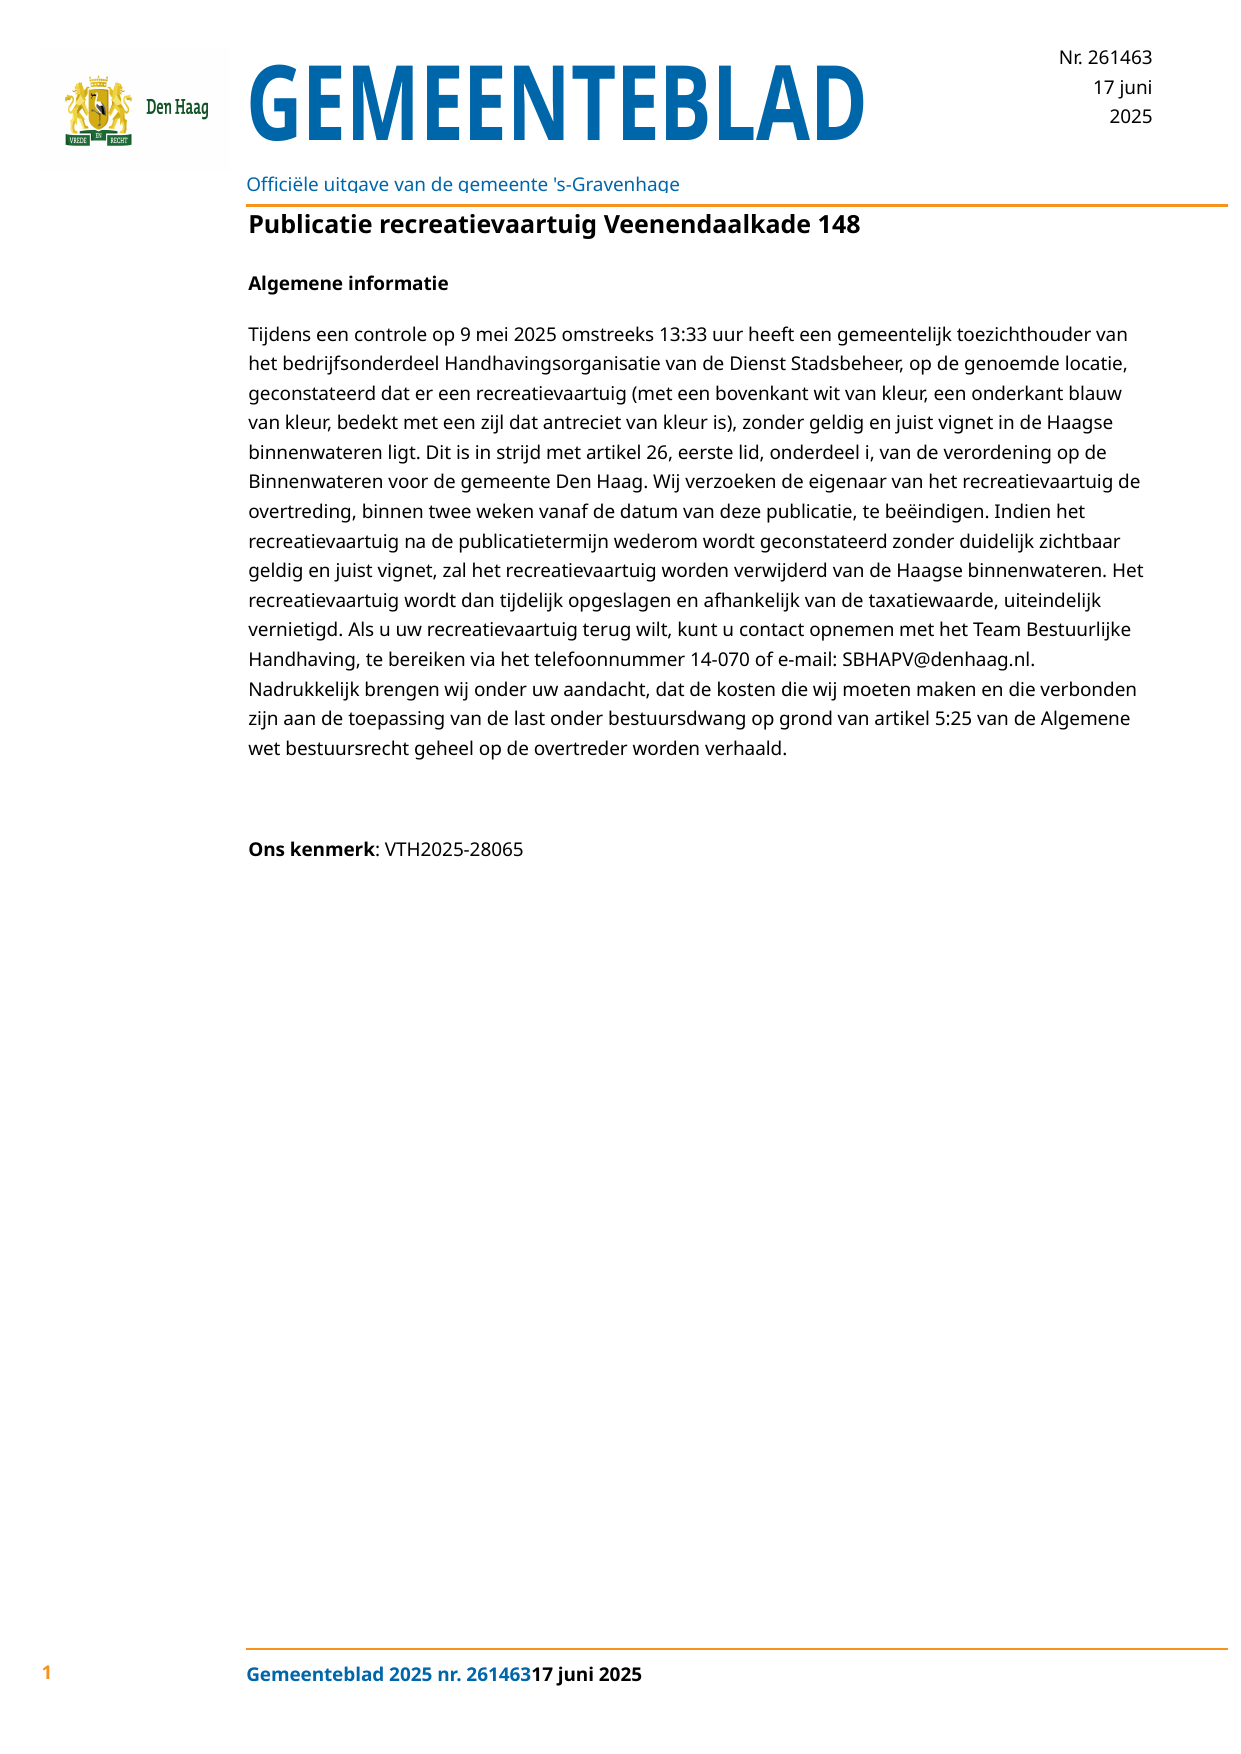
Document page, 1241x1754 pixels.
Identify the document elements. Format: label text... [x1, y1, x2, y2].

text Tijdens een controle op 9 mei 2025 omstreeks 13:33 uur heeft een gemeentelijk toezichthouder van het bedrijfsonderdeel Handhavingsorganisatie van de Dienst Stadsbeheer, op de genoemde locatie, geconstateerd dat er een recreatievaartuig (met een bovenkant wit van kleur, een onderkant blauw van kleur, bedekt met een zijl dat antreciet van kleur is), zonder geldig en juist vignet in de Haagse binnenwateren ligt. Dit is in strijd met artikel 26, eerste lid, onderdeel i, van de verordening op de Binnenwateren voor de gemeente Den Haag. Wij verzoeken de eigenaar van het recreatievaartuig de overtreding, binnen twee weken vanaf de datum van deze publicatie, te beëindigen. Indien het recreatievaartuig na de publicatietermijn wederom wordt geconstateerd zonder duidelijk zichtbaar geldig en juist vignet, zal het recreatievaartuig worden verwijderd van de Haagse binnenwateren. Het recreatievaartuig wordt dan tijdelijk opgeslagen en afhankelijk van de taxatiewaarde, uiteindelijk vernietigd. Als u uw recreatievaartuig terug wilt, kunt u contact opnemen met het Team Bestuurlijke Handhaving, te bereiken via het telefoonnummer 14-070 of e-mail: SBHAPV@denhaag.nl. Nadrukkelijk brengen wij onder uw aandacht, dat de kosten die wij moeten maken en die verbonden zijn aan de toepassing van de last onder bestuursdwang op grond van artikel 5:25 van de Algemene wet bestuursrecht geheel op de overtreder worden verhaald. [248, 321, 1152, 761]
picture [41, 47, 231, 172]
text Ons kenmerk: VTH2025-28065 [248, 836, 1152, 861]
text Algemene informatie [248, 270, 1152, 296]
text Publicatie recreatievaartuig Veenendaalkade 148 [248, 207, 1152, 241]
